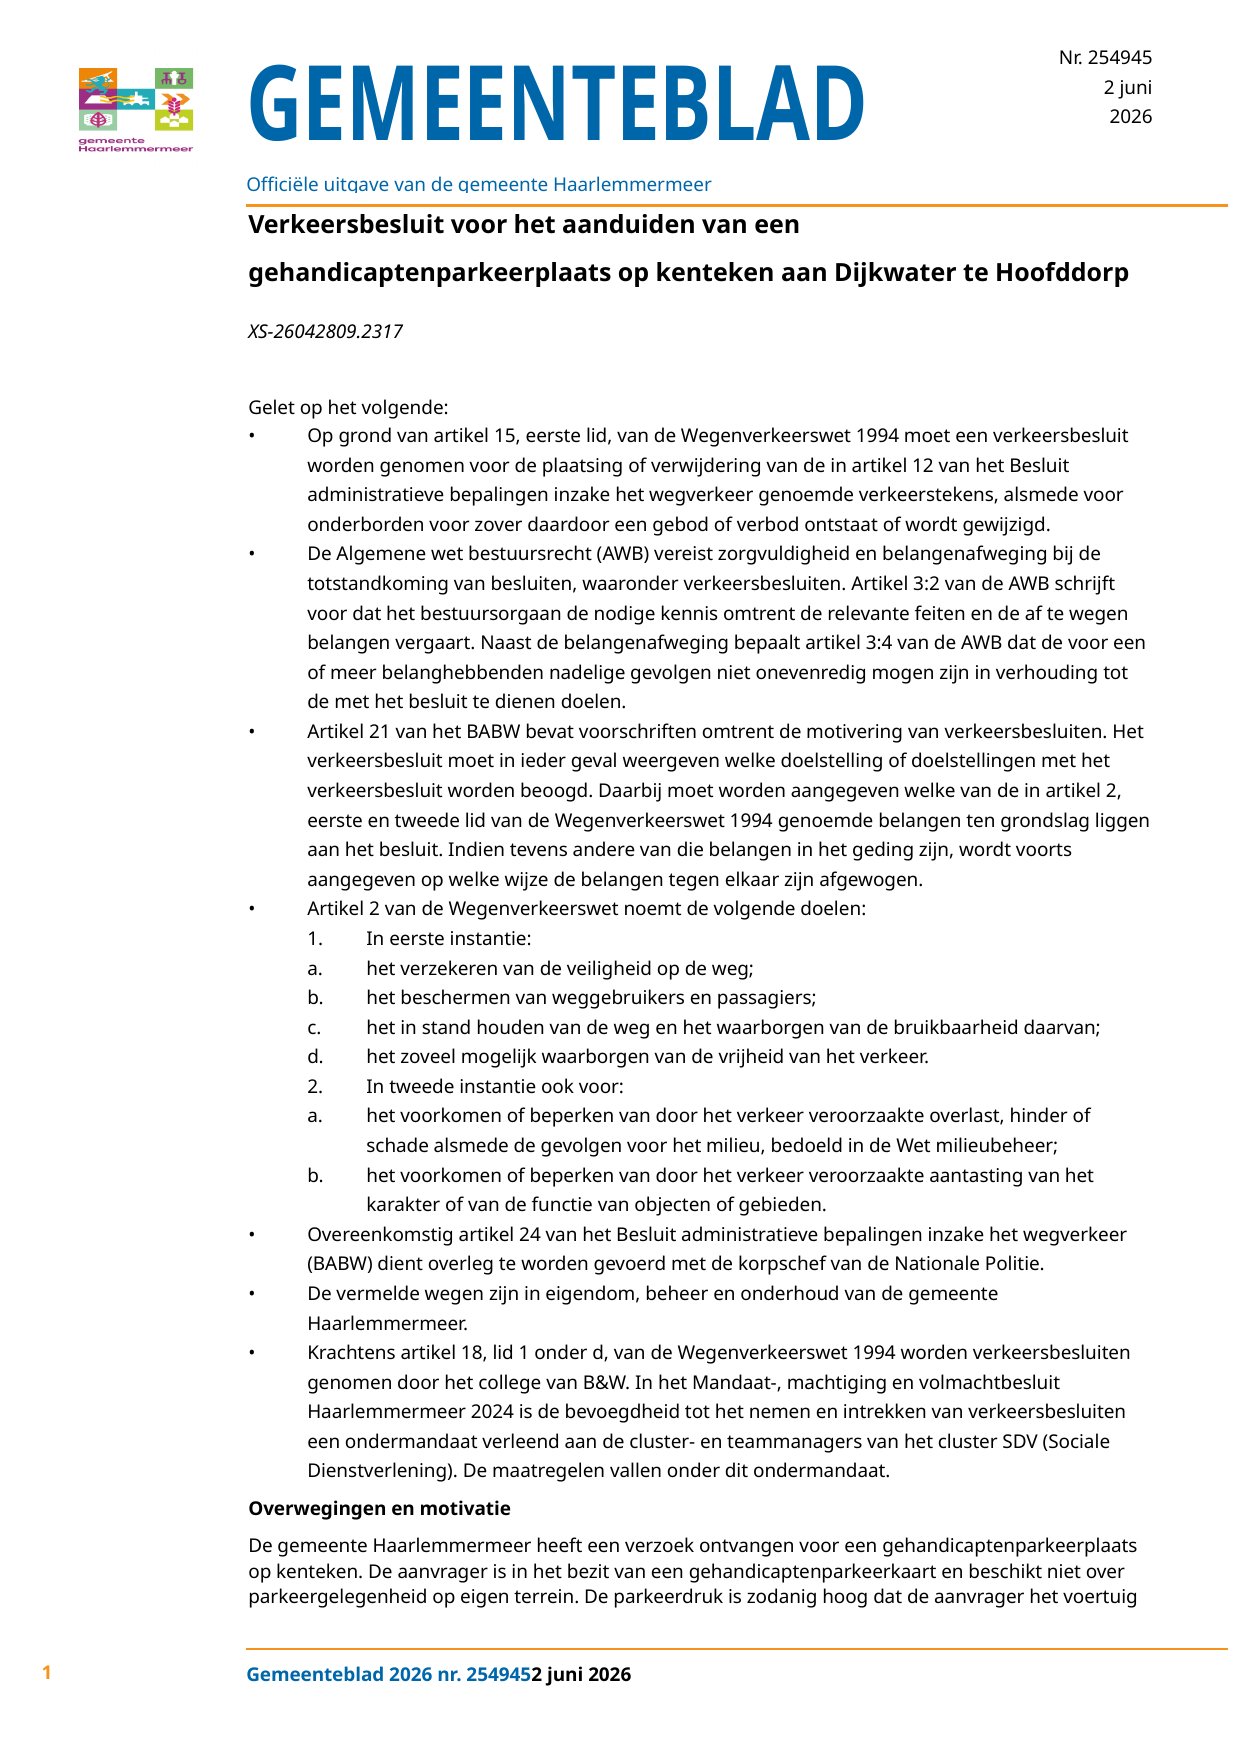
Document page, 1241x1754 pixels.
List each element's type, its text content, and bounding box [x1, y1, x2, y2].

text De gemeente Haarlemmermeer heeft een verzoek ontvangen voor een gehandicaptenparkeerplaats op kenteken. De aanvrager is in het bezit van een gehandicaptenparkeerkaart en beschikt niet over parkeergelegenheid op eigen terrein. De parkeerdruk is zodanig hoog dat de aanvrager het voertuig [248, 1532, 1152, 1609]
picture [41, 47, 231, 172]
list het beschermen van weggebruikers en passagiers; [307, 984, 1152, 1010]
list het voorkomen of beperken van door het verkeer veroorzaakte overlast, hinder of schade alsmede de gevolgen voor het milieu, bedoeld in de Wet milieubeheer; [307, 1103, 1152, 1158]
list het zoveel mogelijk waarborgen van de vrijheid van het verkeer. [307, 1043, 1152, 1069]
list De vermelde wegen zijn in eigendom, beheer en onderhoud van de gemeente Haarlemmermeer. [248, 1280, 1152, 1336]
text Gelet op het volgende: [248, 394, 1152, 420]
text Overwegingen en motivatie [248, 1496, 1152, 1521]
list Artikel 2 van de Wegenverkeerswet noemt de volgende doelen: [248, 896, 1152, 921]
list Op grond van artikel 15, eerste lid, van de Wegenverkeerswet 1994 moet een verkeersbesluit worden genomen voor de plaatsing of verwijdering van de in artikel 12 van het Besluit administratieve bepalingen inzake het wegverkeer genoemde verkeerstekens, alsmede voor onderborden voor zover daardoor een gebod of verbod ontstaat of wordt gewijzigd. [248, 422, 1152, 537]
text XS-26042809.2317 [248, 318, 1152, 344]
list In eerste instantie: [307, 925, 1152, 951]
list het voorkomen of beperken van door het verkeer veroorzaakte aantasting van het karakter of van de functie van objecten of gebieden. [307, 1162, 1152, 1217]
list In tweede instantie ook voor: [307, 1073, 1152, 1099]
list Overeenkomstig artikel 24 van het Besluit administratieve bepalingen inzake het wegverkeer (BABW) dient overleg te worden gevoerd met de korpschef van de Nationale Politie. [248, 1221, 1152, 1276]
text Verkeersbesluit voor het aanduiden van een gehandicaptenparkeerplaats op kenteken aan Dijkwater te Hoofddorp [248, 207, 1152, 288]
list het in stand houden van de weg en het waarborgen van de bruikbaarheid daarvan; [307, 1014, 1152, 1040]
list het verzekeren van de veiligheid op de weg; [307, 955, 1152, 981]
list De Algemene wet bestuursrecht (AWB) vereist zorgvuldigheid en belangenafweging bij de totstandkoming van besluiten, waaronder verkeersbesluiten. Artikel 3:2 van de AWB schrijft voor dat het bestuursorgaan de nodige kennis omtrent de relevante feiten en de af te wegen belangen vergaart. Naast de belangenafweging bepaalt artikel 3:4 van de AWB dat de voor een of meer belanghebbenden nadelige gevolgen niet onevenredig mogen zijn in verhouding tot de met het besluit te dienen doelen. [248, 541, 1152, 714]
list Artikel 21 van het BABW bevat voorschriften omtrent de motivering van verkeersbesluiten. Het verkeersbesluit moet in ieder geval weergeven welke doelstelling of doelstellingen met het verkeersbesluit worden beoogd. Daarbij moet worden aangegeven welke van de in artikel 2, eerste en tweede lid van de Wegenverkeerswet 1994 genoemde belangen ten grondslag liggen aan het besluit. Indien tevens andere van die belangen in het geding zijn, wordt voorts aangegeven op welke wijze de belangen tegen elkaar zijn afgewogen. [248, 718, 1152, 892]
list Krachtens artikel 18, lid 1 onder d, van de Wegenverkeerswet 1994 worden verkeersbesluiten genomen door het college van B&W. In het Mandaat-, machtiging en volmachtbesluit Haarlemmermeer 2024 is de bevoegdheid tot het nemen en intrekken van verkeersbesluiten een ondermandaat verleend aan de cluster- en teammanagers van het cluster SDV (Sociale Dienstverlening). De maatregelen vallen onder dit ondermandaat. [248, 1339, 1152, 1483]
